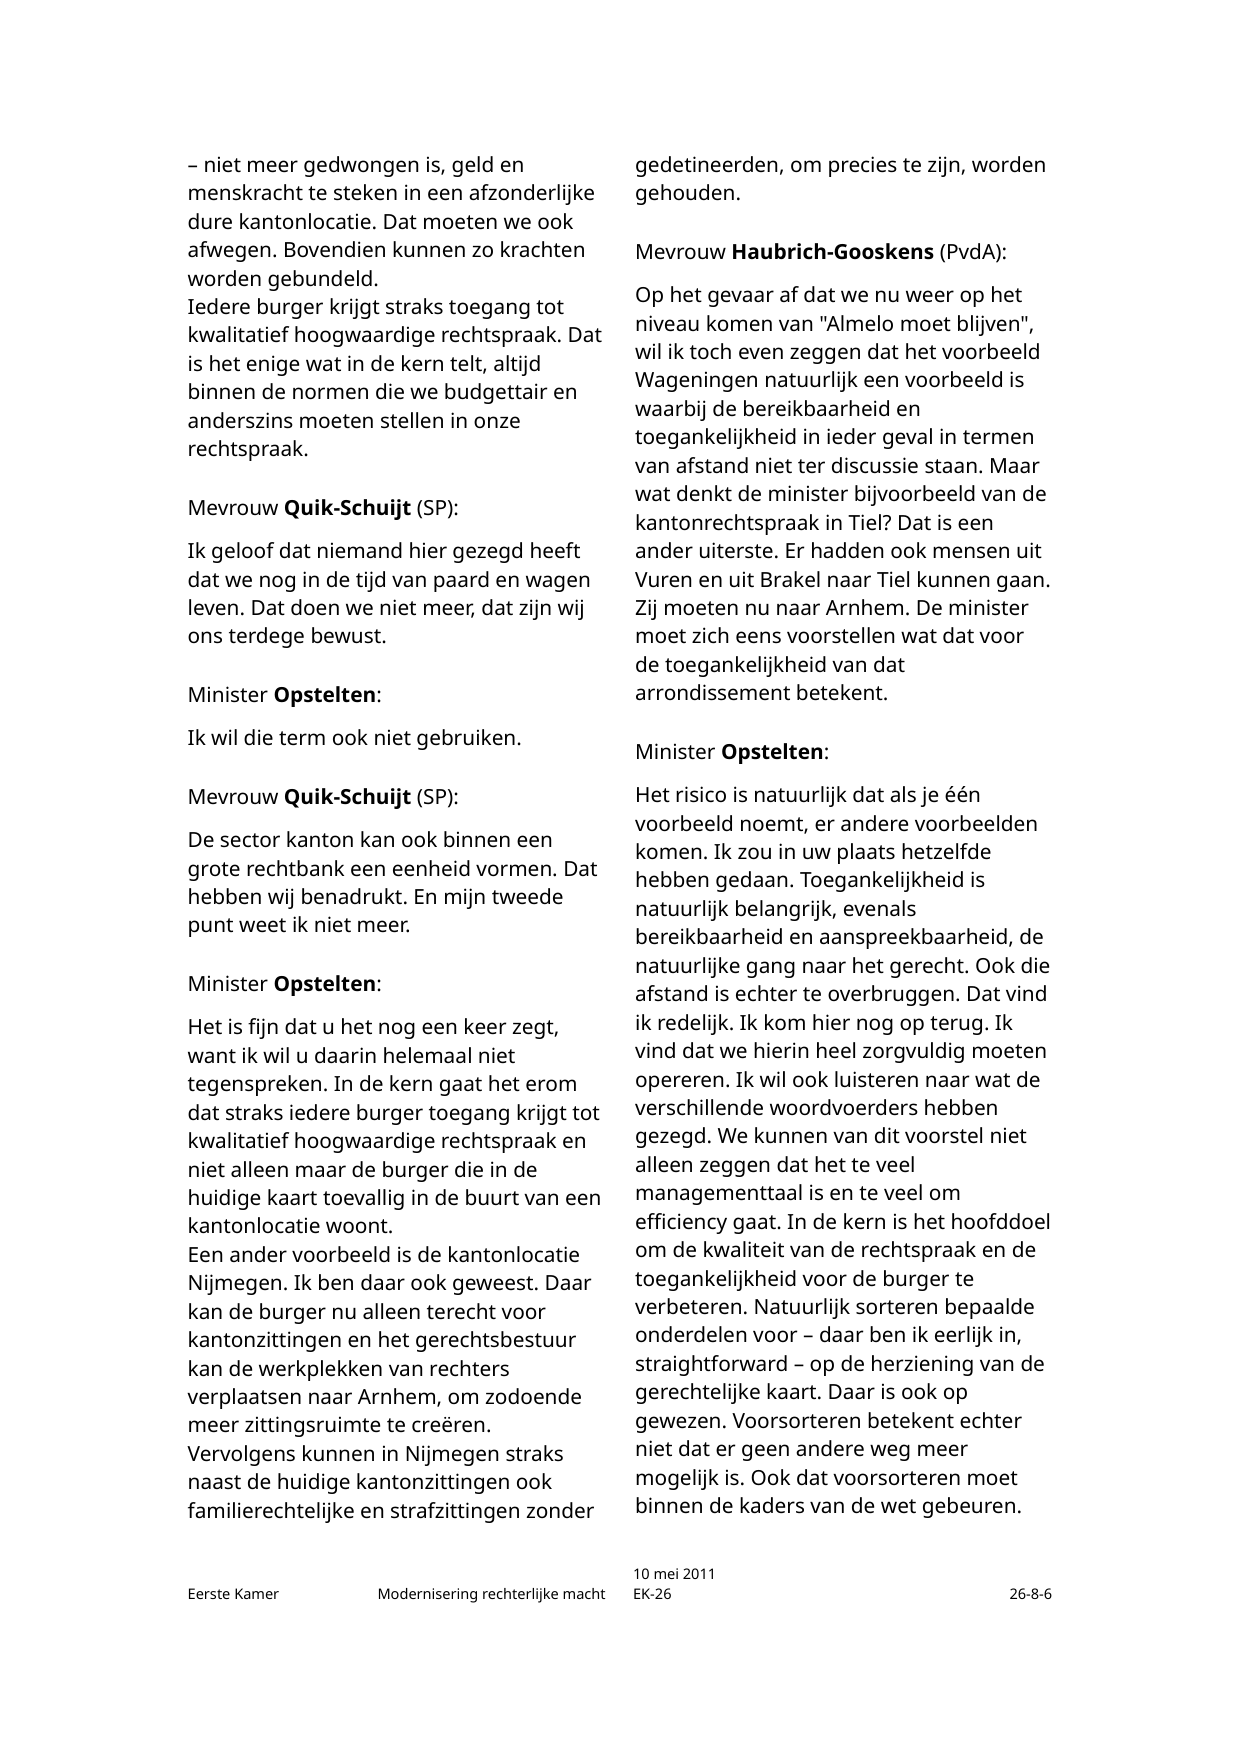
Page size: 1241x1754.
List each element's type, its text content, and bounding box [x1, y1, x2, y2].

text Mevrouw Haubrich-Gooskens (PvdA): [635, 237, 1053, 265]
text Minister Opstelten: [187, 969, 605, 997]
text Iedere burger krijgt straks toegang tot kwalitatief hoogwaardige rechtspraak. Dat is het enige wat in de kern telt, altijd binnen de normen die we budgettair en anderszins moeten stellen in onze rechtspraak. [187, 292, 605, 463]
text Het is fijn dat u het nog een keer zegt, want ik wil u daarin helemaal niet tegenspreken. In de kern gaat het erom dat straks iedere burger toegang krijgt tot kwalitatief hoogwaardige rechtspraak en niet alleen maar de burger die in de huidige kaart toevallig in de buurt van een kantonlocatie woont. [187, 1012, 605, 1240]
text Mevrouw Quik-Schuijt (SP): [187, 782, 605, 810]
text Op het gevaar af dat we nu weer op het niveau komen van "Almelo moet blijven", wil ik toch even zeggen dat het voorbeeld Wageningen natuurlijk een voorbeeld is waarbij de bereikbaarheid en toegankelijkheid in ieder geval in termen van afstand niet ter discussie staan. Maar wat denkt de minister bijvoorbeeld van de kantonrechtspraak in Tiel? Dat is een ander uiterste. Er hadden ook mensen uit Vuren en uit Brakel naar Tiel kunnen gaan. Zij moeten nu naar Arnhem. De minister moet zich eens voorstellen wat dat voor de toegankelijkheid van dat arrondissement betekent. [635, 280, 1053, 707]
text Een ander voorbeeld is de kantonlocatie Nijmegen. Ik ben daar ook geweest. Daar kan de burger nu alleen terecht voor kantonzittingen en het gerechtsbestuur kan de werkplekken van rechters verplaatsen naar Arnhem, om zodoende meer zittingsruimte te creëren. Vervolgens kunnen in Nijmegen straks naast de huidige kantonzittingen ook familierechtelijke en strafzittingen zonder [187, 1240, 605, 1524]
text Mevrouw Quik-Schuijt (SP): [187, 493, 605, 521]
text – niet meer gedwongen is, geld en menskracht te steken in een afzonderlijke dure kantonlocatie. Dat moeten we ook afwegen. Bovendien kunnen zo krachten worden gebundeld. [187, 150, 605, 292]
text Het risico is natuurlijk dat als je één voorbeeld noemt, er andere voorbeelden komen. Ik zou in uw plaats hetzelfde hebben gedaan. Toegankelijkheid is natuurlijk belangrijk, evenals bereikbaarheid en aanspreekbaarheid, de natuurlijke gang naar het gerecht. Ook die afstand is echter te overbruggen. Dat vind ik redelijk. Ik kom hier nog op terug. Ik vind dat we hierin heel zorgvuldig moeten opereren. Ik wil ook luisteren naar wat de verschillende woordvoerders hebben gezegd. We kunnen van dit voorstel niet alleen zeggen dat het te veel managementtaal is en te veel om efficiency gaat. In de kern is het hoofddoel om de kwaliteit van de rechtspraak en de toegankelijkheid voor de burger te verbeteren. Natuurlijk sorteren bepaalde onderdelen voor – daar ben ik eerlijk in, straightforward – op de herziening van de gerechtelijke kaart. Daar is ook op gewezen. Voorsorteren betekent echter niet dat er geen andere weg meer mogelijk is. Ook dat voorsorteren moet binnen de kaders van de wet gebeuren. [635, 780, 1053, 1520]
text Minister Opstelten: [635, 737, 1053, 765]
text gedetineerden, om precies te zijn, worden gehouden. [635, 150, 1053, 207]
text Ik wil die term ook niet gebruiken. [187, 723, 605, 752]
text Minister Opstelten: [187, 680, 605, 708]
text Ik geloof dat niemand hier gezegd heeft dat we nog in de tijd van paard en wagen leven. Dat doen we niet meer, dat zijn wij ons terdege bewust. [187, 536, 605, 650]
text De sector kanton kan ook binnen een grote rechtbank een eenheid vormen. Dat hebben wij benadrukt. En mijn tweede punt weet ik niet meer. [187, 825, 605, 939]
